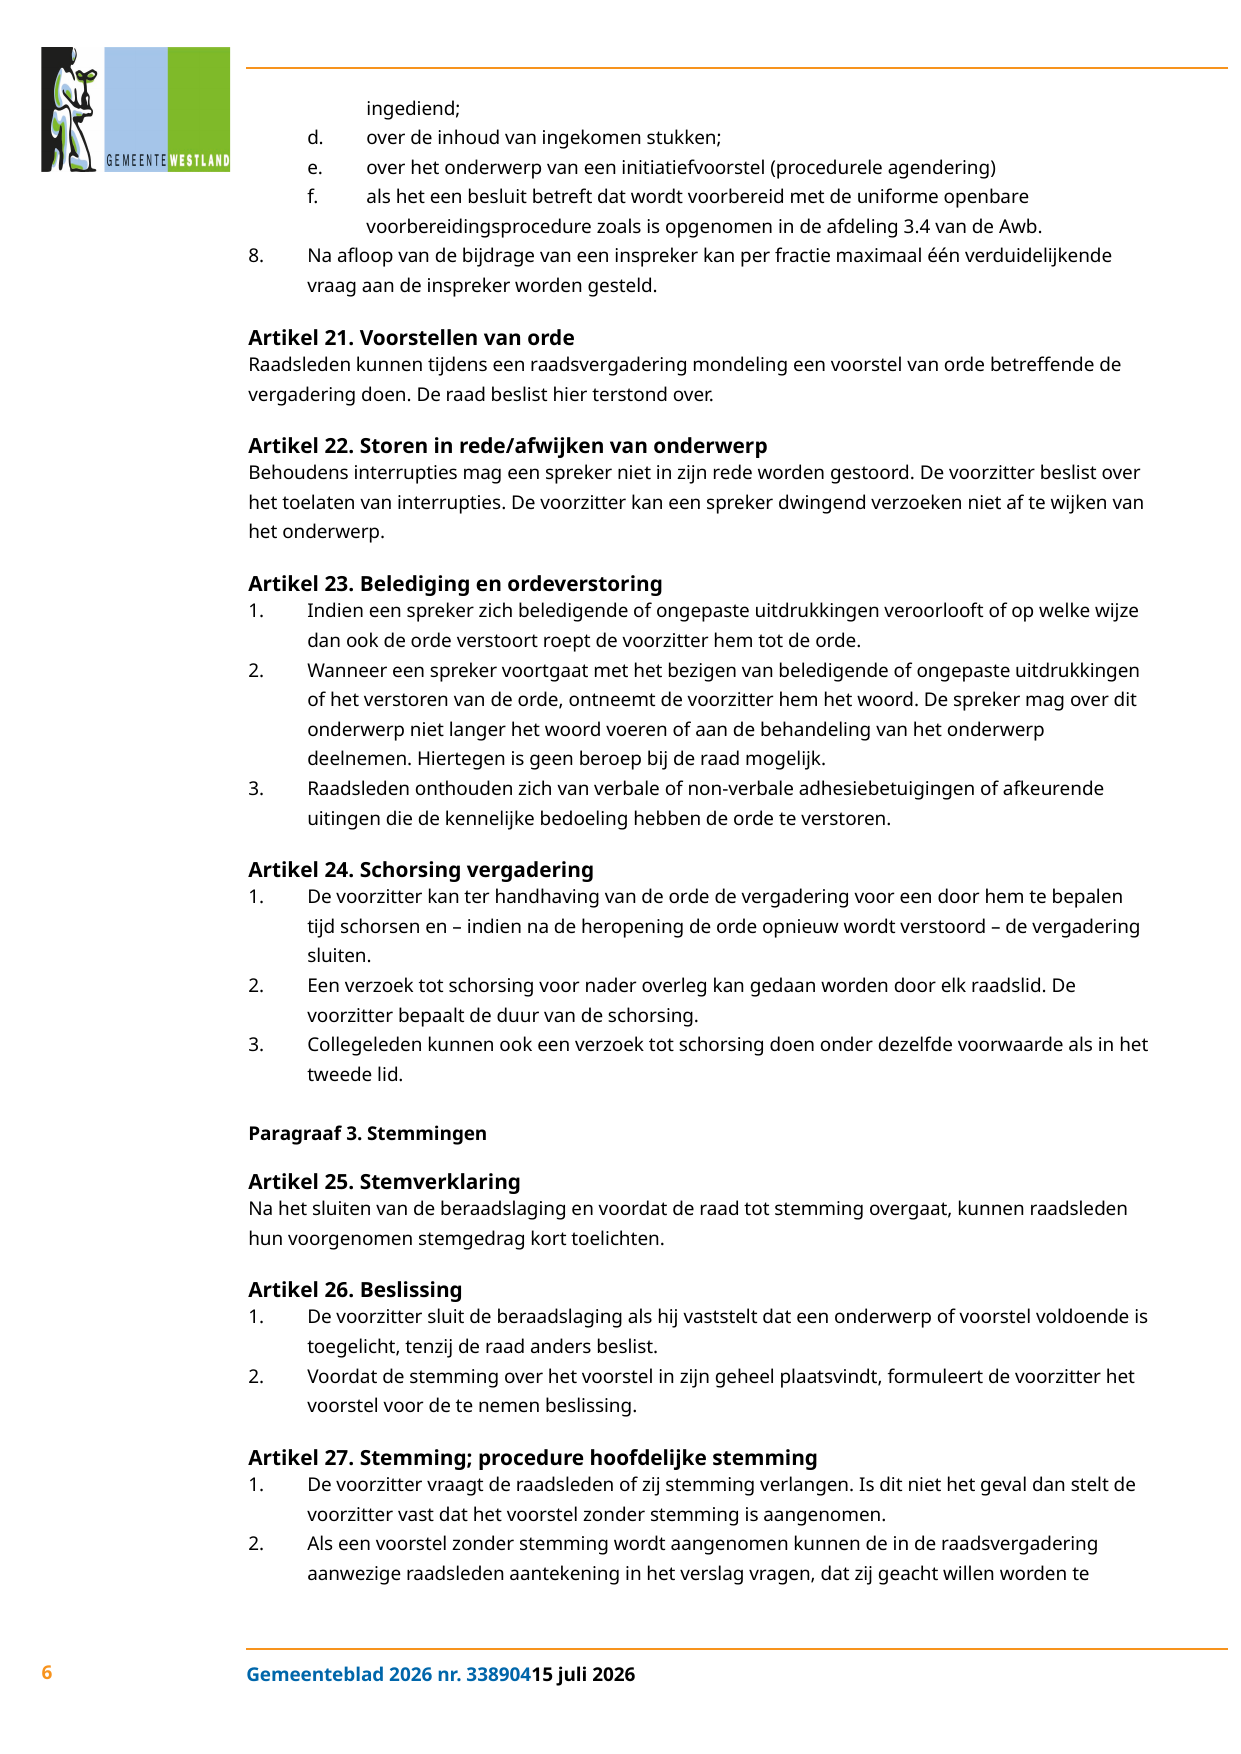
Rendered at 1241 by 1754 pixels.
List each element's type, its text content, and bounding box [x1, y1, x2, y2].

list Wanneer een spreker voortgaat met het bezigen van beledigende of ongepaste uitdrukkingen of het verstoren van de orde, ontneemt de voorzitter hem het woord. De spreker mag over dit onderwerp niet langer het woord voeren of aan de behandeling van het onderwerp deelnemen. Hiertegen is geen beroep bij de raad mogelijk. [248, 657, 1152, 771]
text Artikel 23. Belediging en ordeverstoring [248, 569, 1152, 598]
text Artikel 22. Storen in rede/afwijken van onderwerp [248, 431, 1152, 459]
text Artikel 27. Stemming; procedure hoofdelijke stemming [248, 1443, 1152, 1471]
list Een verzoek tot schorsing voor nader overleg kan gedaan worden door elk raadslid. De voorzitter bepaalt de duur van de schorsing. [248, 972, 1152, 1028]
list Na afloop van de bijdrage van een inspreker kan per fractie maximaal één verduidelijkende vraag aan de inspreker worden gesteld. [248, 243, 1152, 298]
list ingediend; [307, 95, 1152, 121]
list Raadsleden onthouden zich van verbale of non-verbale adhesiebetuigingen of afkeurende uitingen die de kennelijke bedoeling hebben de orde te verstoren. [248, 775, 1152, 830]
text Artikel 24. Schorsing vergadering [248, 855, 1152, 883]
text Na het sluiten van de beraadslaging en voordat de raad tot stemming overgaat, kunnen raadsleden hun voorgenomen stemgedrag kort toelichten. [248, 1195, 1152, 1251]
list als het een besluit betreft dat wordt voorbereid met de uniforme openbare voorbereidingsprocedure zoals is opgenomen in de afdeling 3.4 van de Awb. [307, 183, 1152, 239]
text Raadsleden kunnen tijdens een raadsvergadering mondeling een voorstel van orde betreffende de vergadering doen. De raad beslist hier terstond over. [248, 351, 1152, 406]
list De voorzitter vraagt de raadsleden of zij stemming verlangen. Is dit niet het geval dan stelt de voorzitter vast dat het voorstel zonder stemming is aangenomen. [248, 1471, 1152, 1527]
list Als een voorstel zonder stemming wordt aangenomen kunnen de in de raadsvergadering aanwezige raadsleden aantekening in het verslag vragen, dat zij geacht willen worden te [248, 1530, 1152, 1586]
list over het onderwerp van een initiatiefvoorstel (procedurele agendering) [307, 154, 1152, 180]
text Artikel 26. Beslissing [248, 1275, 1152, 1304]
text Behoudens interrupties mag een spreker niet in zijn rede worden gestoord. De voorzitter beslist over het toelaten van interrupties. De voorzitter kan een spreker dwingend verzoeken niet af te wijken van het onderwerp. [248, 459, 1152, 544]
text Artikel 21. Voorstellen van orde [248, 323, 1152, 351]
list over de inhoud van ingekomen stukken; [307, 124, 1152, 150]
list Voordat de stemming over het voorstel in zijn geheel plaatsvindt, formuleert de voorzitter het voorstel voor de te nemen beslissing. [248, 1363, 1152, 1418]
list Indien een spreker zich beledigende of ongepaste uitdrukkingen veroorlooft of op welke wijze dan ook de orde verstoort roept de voorzitter hem tot de orde. [248, 598, 1152, 653]
list De voorzitter kan ter handhaving van de orde de vergadering voor een door hem te bepalen tijd schorsen en – indien na de heropening de orde opnieuw wordt verstoord – de vergadering sluiten. [248, 883, 1152, 968]
text Paragraaf 3. Stemmingen [248, 1120, 1152, 1146]
list De voorzitter sluit de beraadslaging als hij vaststelt dat een onderwerp of voorstel voldoende is toegelicht, tenzij de raad anders beslist. [248, 1304, 1152, 1359]
list Collegeleden kunnen ook een verzoek tot schorsing doen onder dezelfde voorwaarde als in het tweede lid. [248, 1031, 1152, 1087]
picture [41, 47, 231, 172]
text Artikel 25. Stemverklaring [248, 1167, 1152, 1195]
